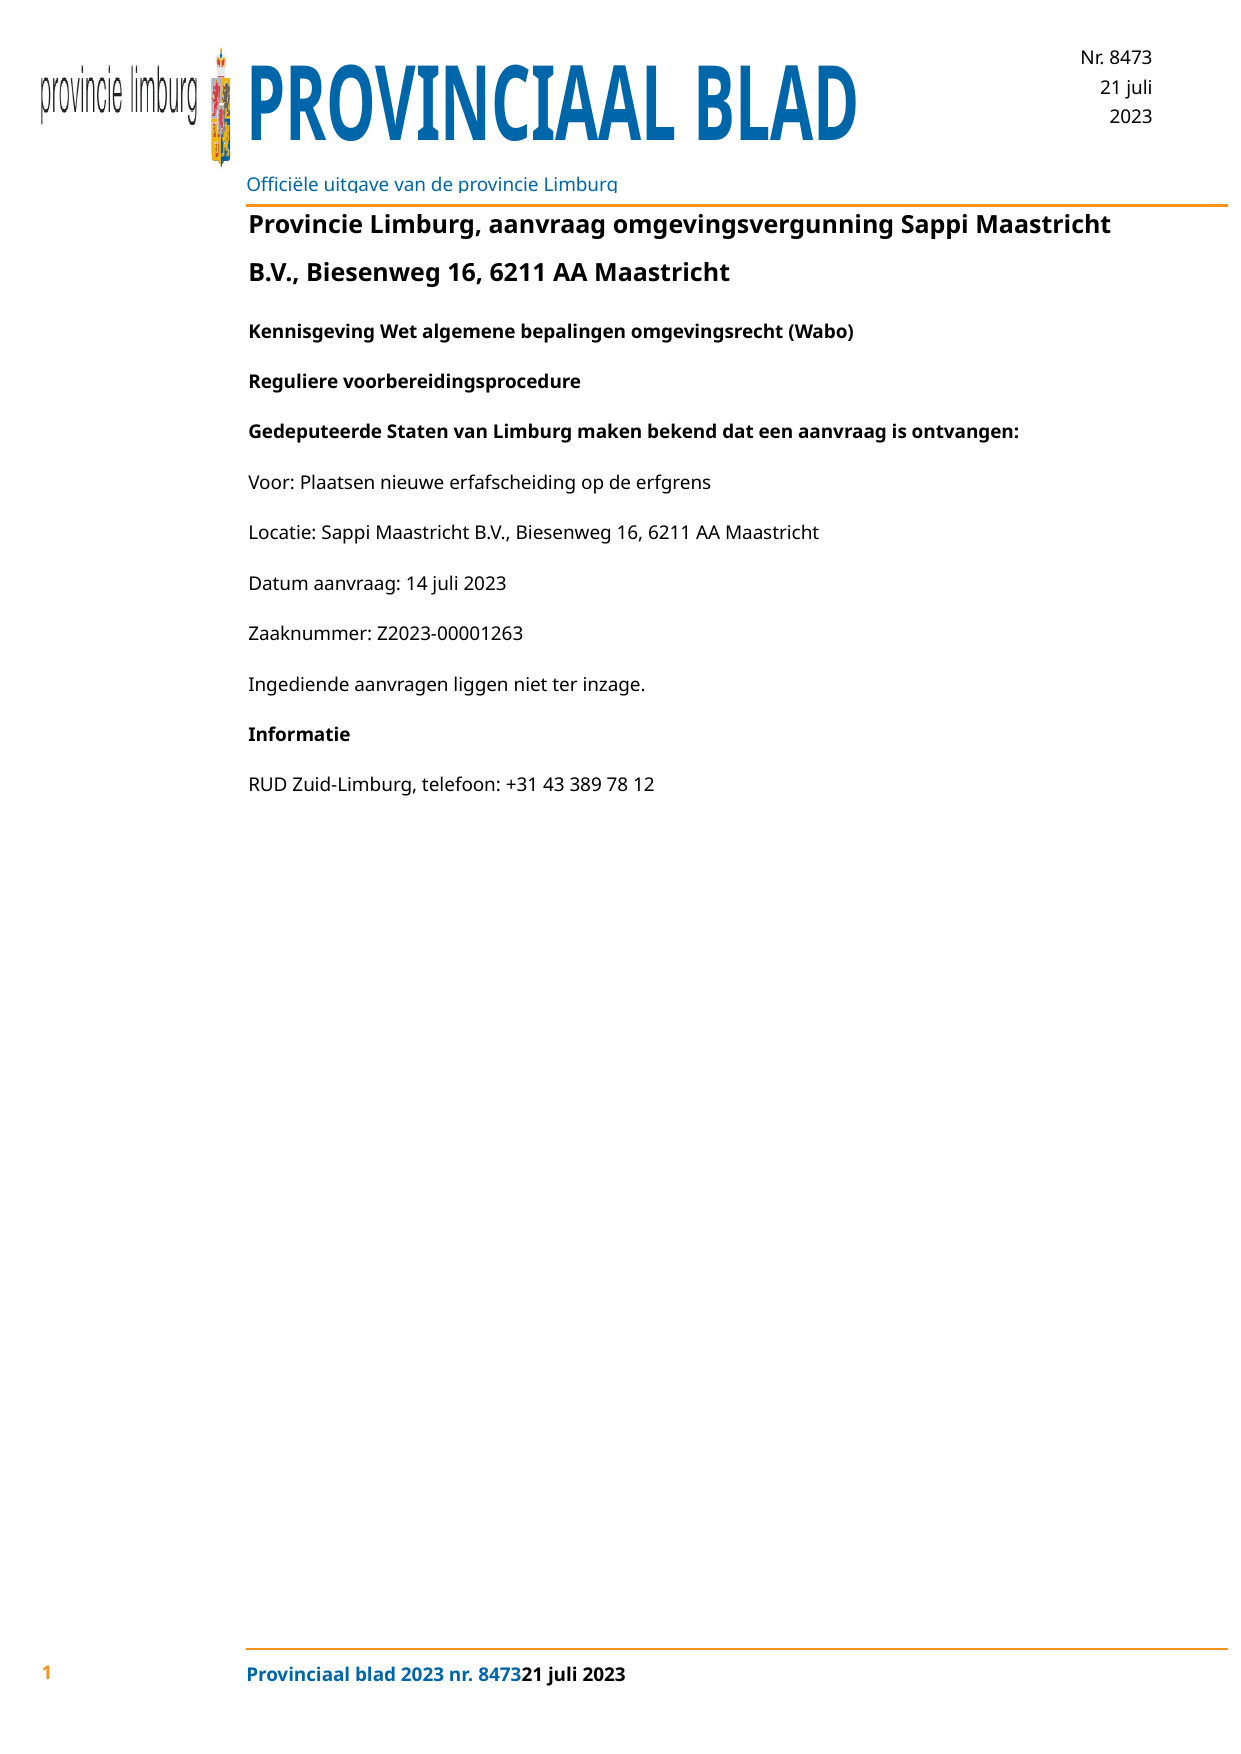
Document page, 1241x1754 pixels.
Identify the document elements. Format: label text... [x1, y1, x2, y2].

text Voor: Plaatsen nieuwe erfafscheiding op de erfgrens [248, 469, 1152, 495]
text RUD Zuid-Limburg, telefoon: +31 43 389 78 12 [248, 772, 1152, 797]
text Informatie [248, 721, 1152, 747]
text Zaaknummer: Z2023-00001263 [248, 620, 1152, 646]
text Datum aanvraag: 14 juli 2023 [248, 570, 1152, 596]
text Provincie Limburg, aanvraag omgevingsvergunning Sappi Maastricht B.V., Biesenweg 16, 6211 AA Maastricht [248, 207, 1152, 288]
text Locatie: Sappi Maastricht B.V., Biesenweg 16, 6211 AA Maastricht [248, 519, 1152, 545]
text Gedeputeerde Staten van Limburg maken bekend dat een aanvraag is ontvangen: [248, 419, 1152, 444]
text Kennisgeving Wet algemene bepalingen omgevingsrecht (Wabo) [248, 318, 1152, 344]
text Reguliere voorbereidingsprocedure [248, 368, 1152, 394]
picture [41, 47, 231, 172]
text Ingediende aanvragen liggen niet ter inzage. [248, 671, 1152, 697]
